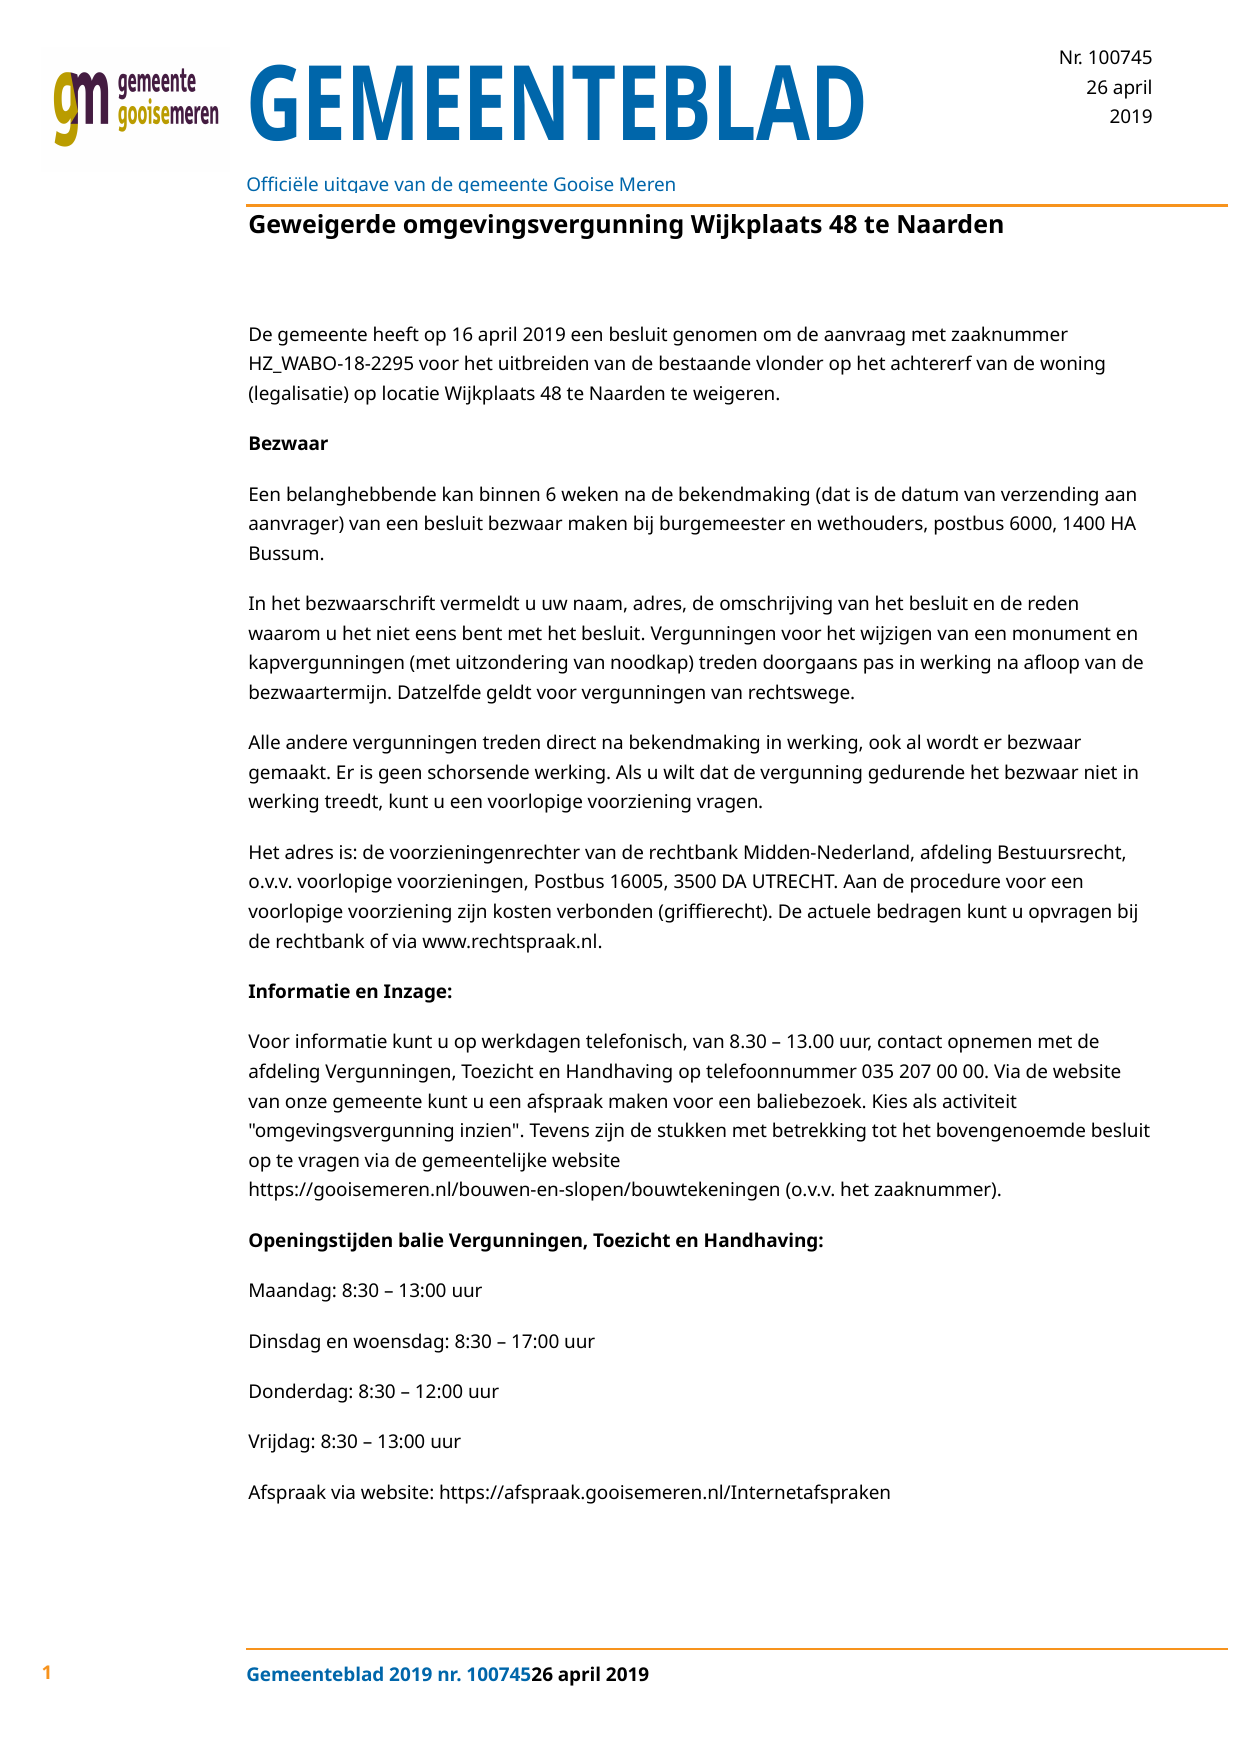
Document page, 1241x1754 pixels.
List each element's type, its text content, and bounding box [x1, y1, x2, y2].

text Afspraak via website: https://afspraak.gooisemeren.nl/Internetafspraken [248, 1479, 1152, 1505]
picture [41, 47, 231, 172]
text Donderdag: 8:30 – 12:00 uur [248, 1378, 1152, 1404]
text Alle andere vergunningen treden direct na bekendmaking in werking, ook al wordt er bezwaar gemaakt. Er is geen schorsende werking. Als u wilt dat de vergunning gedurende het bezwaar niet in werking treedt, kunt u een voorlopige voorziening vragen. [248, 729, 1152, 814]
text Maandag: 8:30 – 13:00 uur [248, 1277, 1152, 1303]
text Voor informatie kunt u op werkdagen telefonisch, van 8.30 – 13.00 uur, contact opnemen met de afdeling Vergunningen, Toezicht en Handhaving op telefoonnummer 035 207 00 00. Via de website van onze gemeente kunt u een afspraak maken voor een baliebezoek. Kies als activiteit "omgevingsvergunning inzien". Tevens zijn de stukken met betrekking tot het bovengenoemde besluit op te vragen via de gemeentelijke website https://gooisemeren.nl/bouwen-en-slopen/bouwtekeningen (o.v.v. het zaaknummer). [248, 1029, 1152, 1202]
text Het adres is: de voorzieningenrechter van de rechtbank Midden-Nederland, afdeling Bestuursrecht, o.v.v. voorlopige voorzieningen, Postbus 16005, 3500 DA UTRECHT. Aan de procedure voor een voorlopige voorziening zijn kosten verbonden (griffierecht). De actuele bedragen kunt u opvragen bij de rechtbank of via www.rechtspraak.nl. [248, 839, 1152, 953]
text Openingstijden balie Vergunningen, Toezicht en Handhaving: [248, 1227, 1152, 1253]
text Bezwaar [248, 430, 1152, 456]
text In het bezwaarschrift vermeldt u uw naam, adres, de omschrijving van het besluit en de reden waarom u het niet eens bent met het besluit. Vergunningen voor het wijzigen van een monument en kapvergunningen (met uitzondering van noodkap) treden doorgaans pas in werking na afloop van de bezwaartermijn. Datzelfde geldt voor vergunningen van rechtswege. [248, 590, 1152, 705]
text Een belanghebbende kan binnen 6 weken na de bekendmaking (dat is de datum van verzending aan aanvrager) van een besluit bezwaar maken bij burgemeester en wethouders, postbus 6000, 1400 HA Bussum. [248, 481, 1152, 566]
text Informatie en Inzage: [248, 978, 1152, 1004]
text De gemeente heeft op 16 april 2019 een besluit genomen om de aanvraag met zaaknummer HZ_WABO-18-2295 voor het uitbreiden van de bestaande vlonder op het achtererf van de woning (legalisatie) op locatie Wijkplaats 48 te Naarden te weigeren. [248, 321, 1152, 406]
text Geweigerde omgevingsvergunning Wijkplaats 48 te Naarden [248, 207, 1152, 241]
text Vrijdag: 8:30 – 13:00 uur [248, 1429, 1152, 1454]
text Dinsdag en woensdag: 8:30 – 17:00 uur [248, 1328, 1152, 1353]
